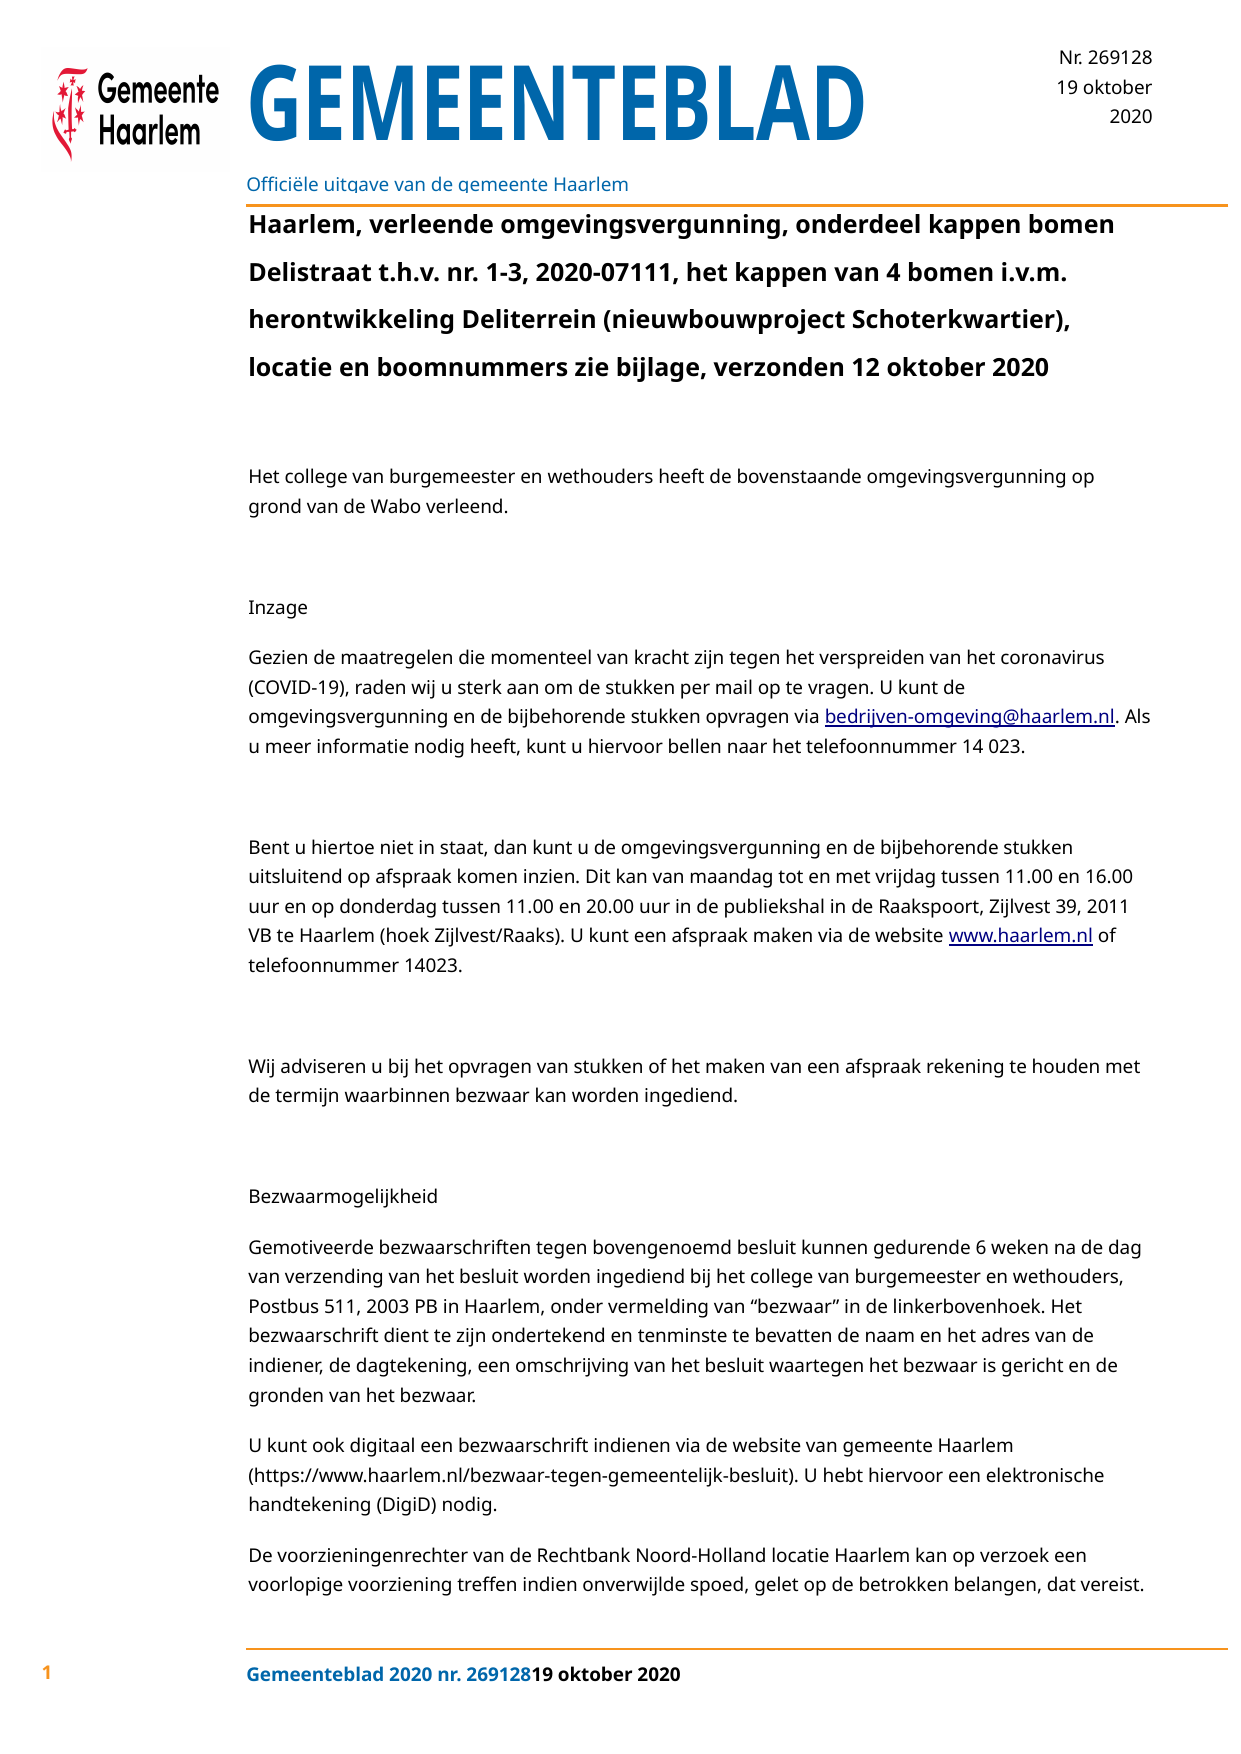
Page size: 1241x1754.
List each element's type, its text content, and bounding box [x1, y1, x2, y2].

text Inzage [248, 594, 1152, 620]
text Bezwaarmogelijkheid [248, 1183, 1152, 1209]
text Gemotiveerde bezwaarschriften tegen bovengenoemd besluit kunnen gedurende 6 weken na de dag van verzending van het besluit worden ingediend bij het college van burgemeester en wethouders, Postbus 511, 2003 PB in Haarlem, onder vermelding van “bezwaar” in de linkerbovenhoek. Het bezwaarschrift dient te zijn ondertekend en tenminste te bevatten de naam en het adres van de indiener, de dagtekening, een omschrijving van het besluit waartegen het bezwaar is gericht en de gronden van het bezwaar. [248, 1234, 1152, 1408]
text De voorzieningenrechter van de Rechtbank Noord-Holland locatie Haarlem kan op verzoek een voorlopige voorziening treffen indien onverwijlde spoed, gelet op de betrokken belangen, dat vereist. [248, 1542, 1152, 1597]
text Het college van burgemeester en wethouders heeft de bovenstaande omgevingsvergunning op grond van de Wabo verleend. [248, 463, 1152, 519]
text Haarlem, verleende omgevingsvergunning, onderdeel kappen bomen Delistraat t.h.v. nr. 1-3, 2020-07111, het kappen van 4 bomen i.v.m. herontwikkeling Deliterrein (nieuwbouwproject Schoterkwartier), locatie en boomnummers zie bijlage, verzonden 12 oktober 2020 [248, 207, 1152, 384]
text Gezien de maatregelen die momenteel van kracht zijn tegen het verspreiden van het coronavirus (COVID-19), raden wij u sterk aan om de stukken per mail op te vragen. U kunt de omgevingsvergunning en de bijbehorende stukken opvragen via bedrijven-omgeving@haarlem.nl. Als u meer informatie nodig heeft, kunt u hiervoor bellen naar het telefoonnummer 14 023. [248, 644, 1152, 759]
text U kunt ook digitaal een bezwaarschrift indienen via de website van gemeente Haarlem (https://www.haarlem.nl/bezwaar-tegen-gemeentelijk-besluit). U hebt hiervoor een elektronische handtekening (DigiD) nodig. [248, 1432, 1152, 1517]
picture [41, 47, 231, 172]
text Wij adviseren u bij het opvragen van stukken of het maken van een afspraak rekening te houden met de termijn waarbinnen bezwaar kan worden ingediend. [248, 1053, 1152, 1108]
text Bent u hiertoe niet in staat, dan kunt u de omgevingsvergunning en de bijbehorende stukken uitsluitend op afspraak komen inzien. Dit kan van maandag tot en met vrijdag tussen 11.00 en 16.00 uur en op donderdag tussen 11.00 en 20.00 uur in de publiekshal in de Raakspoort, Zijlvest 39, 2011 VB te Haarlem (hoek Zijlvest/Raaks). U kunt een afspraak maken via de website www.haarlem.nl of telefoonnummer 14023. [248, 834, 1152, 978]
